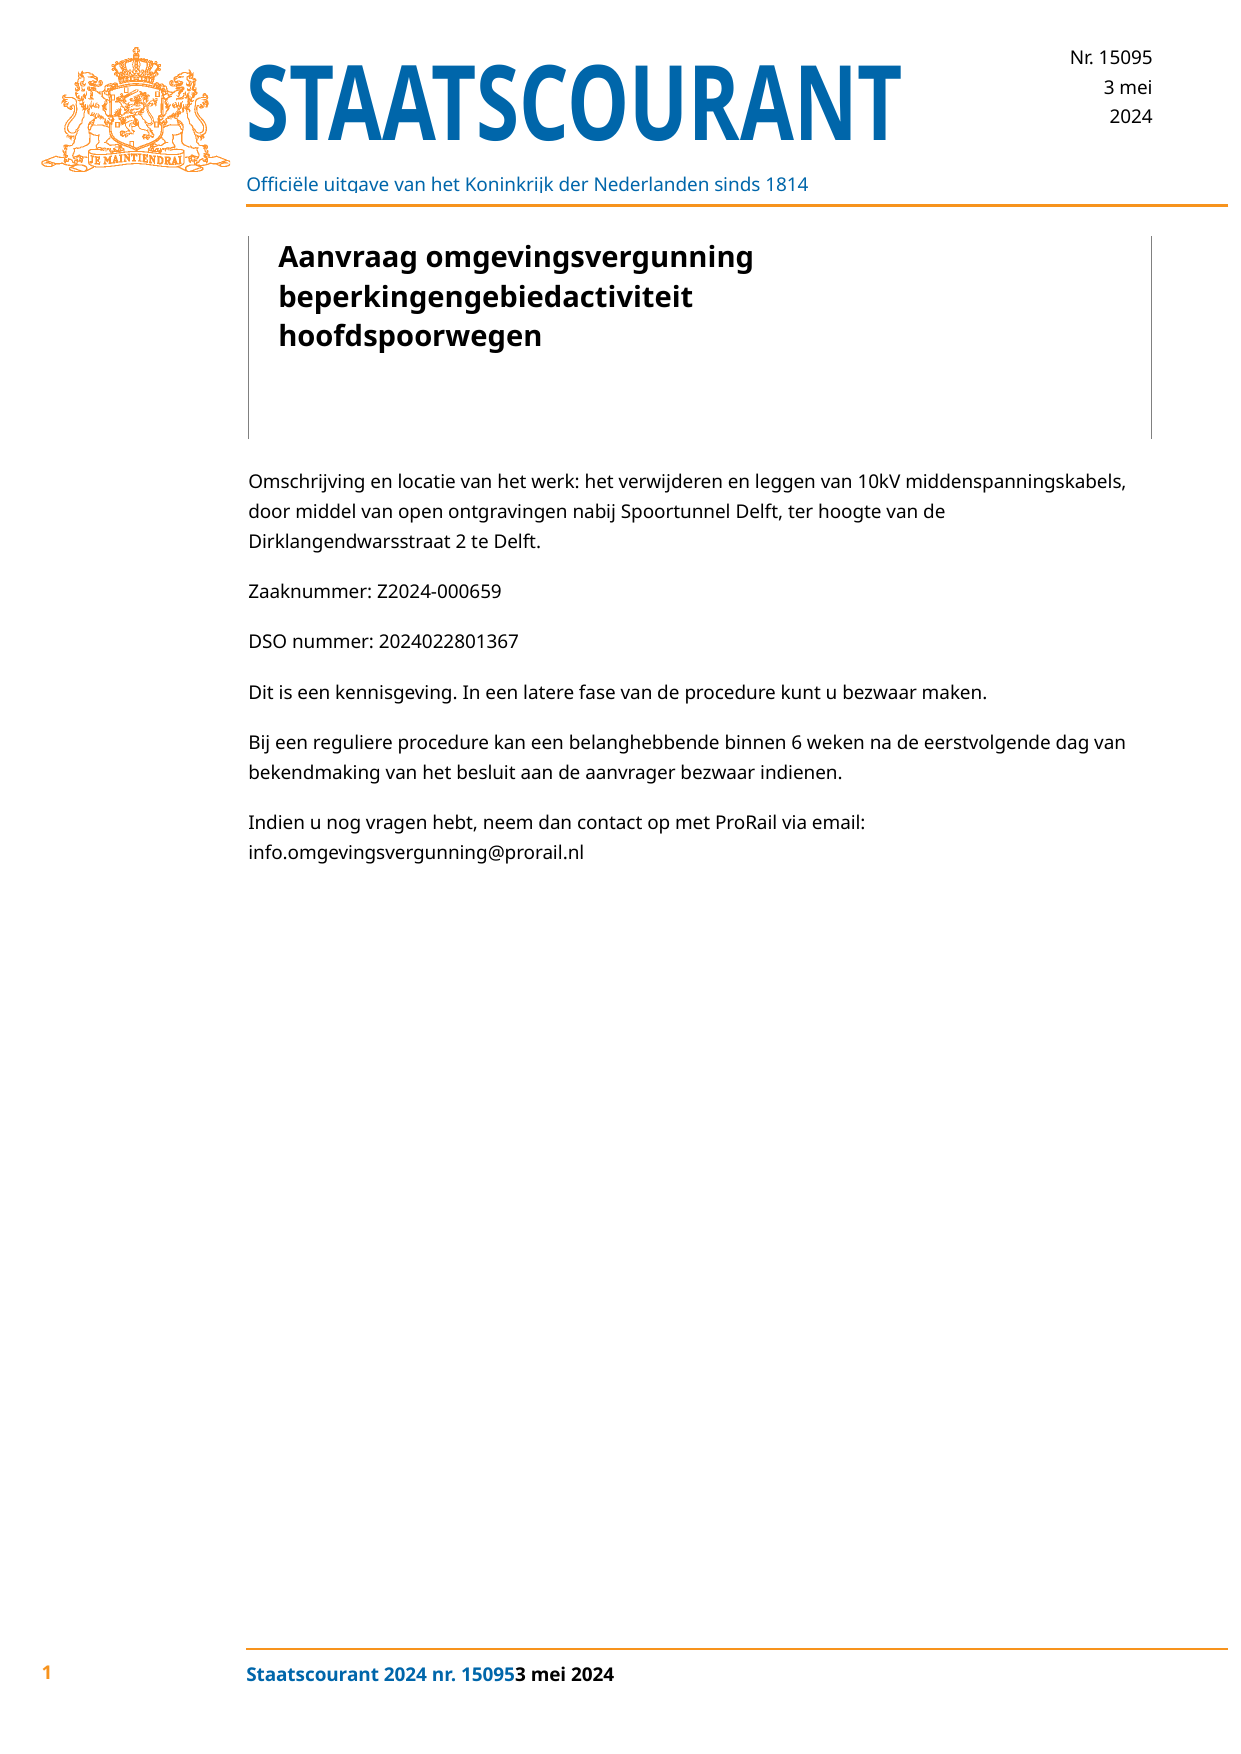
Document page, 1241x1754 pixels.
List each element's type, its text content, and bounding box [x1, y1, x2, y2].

table_header Aanvraag omgevingsvergunning beperkingengebiedactiviteit hoofdspoorwegen [249, 236, 850, 439]
table_header [850, 236, 912, 413]
text Bij een reguliere procedure kan een belanghebbende binnen 6 weken na de eerstvolgende dag van bekendmaking van het besluit aan de aanvrager bezwaar indienen. [248, 729, 1152, 785]
text Dit is een kennisgeving. In een latere fase van de procedure kunt u bezwaar maken. [248, 679, 1152, 705]
text Omschrijving en locatie van het werk: het verwijderen en leggen van 10kV middenspanningskabels, door middel van open ontgravingen nabij Spoortunnel Delft, ter hoogte van de Dirklangendwarsstraat 2 te Delft. [248, 469, 1152, 553]
picture [912, 236, 1090, 414]
text Zaaknummer: Z2024-000659 [248, 578, 1152, 604]
text Indien u nog vragen hebt, neem dan contact op met ProRail via email: info.omgevingsvergunning@prorail.nl [248, 809, 1152, 865]
table_header [1090, 236, 1151, 413]
text DSO nummer: 2024022801367 [248, 629, 1152, 654]
table_header [850, 414, 1151, 439]
picture [41, 47, 231, 172]
